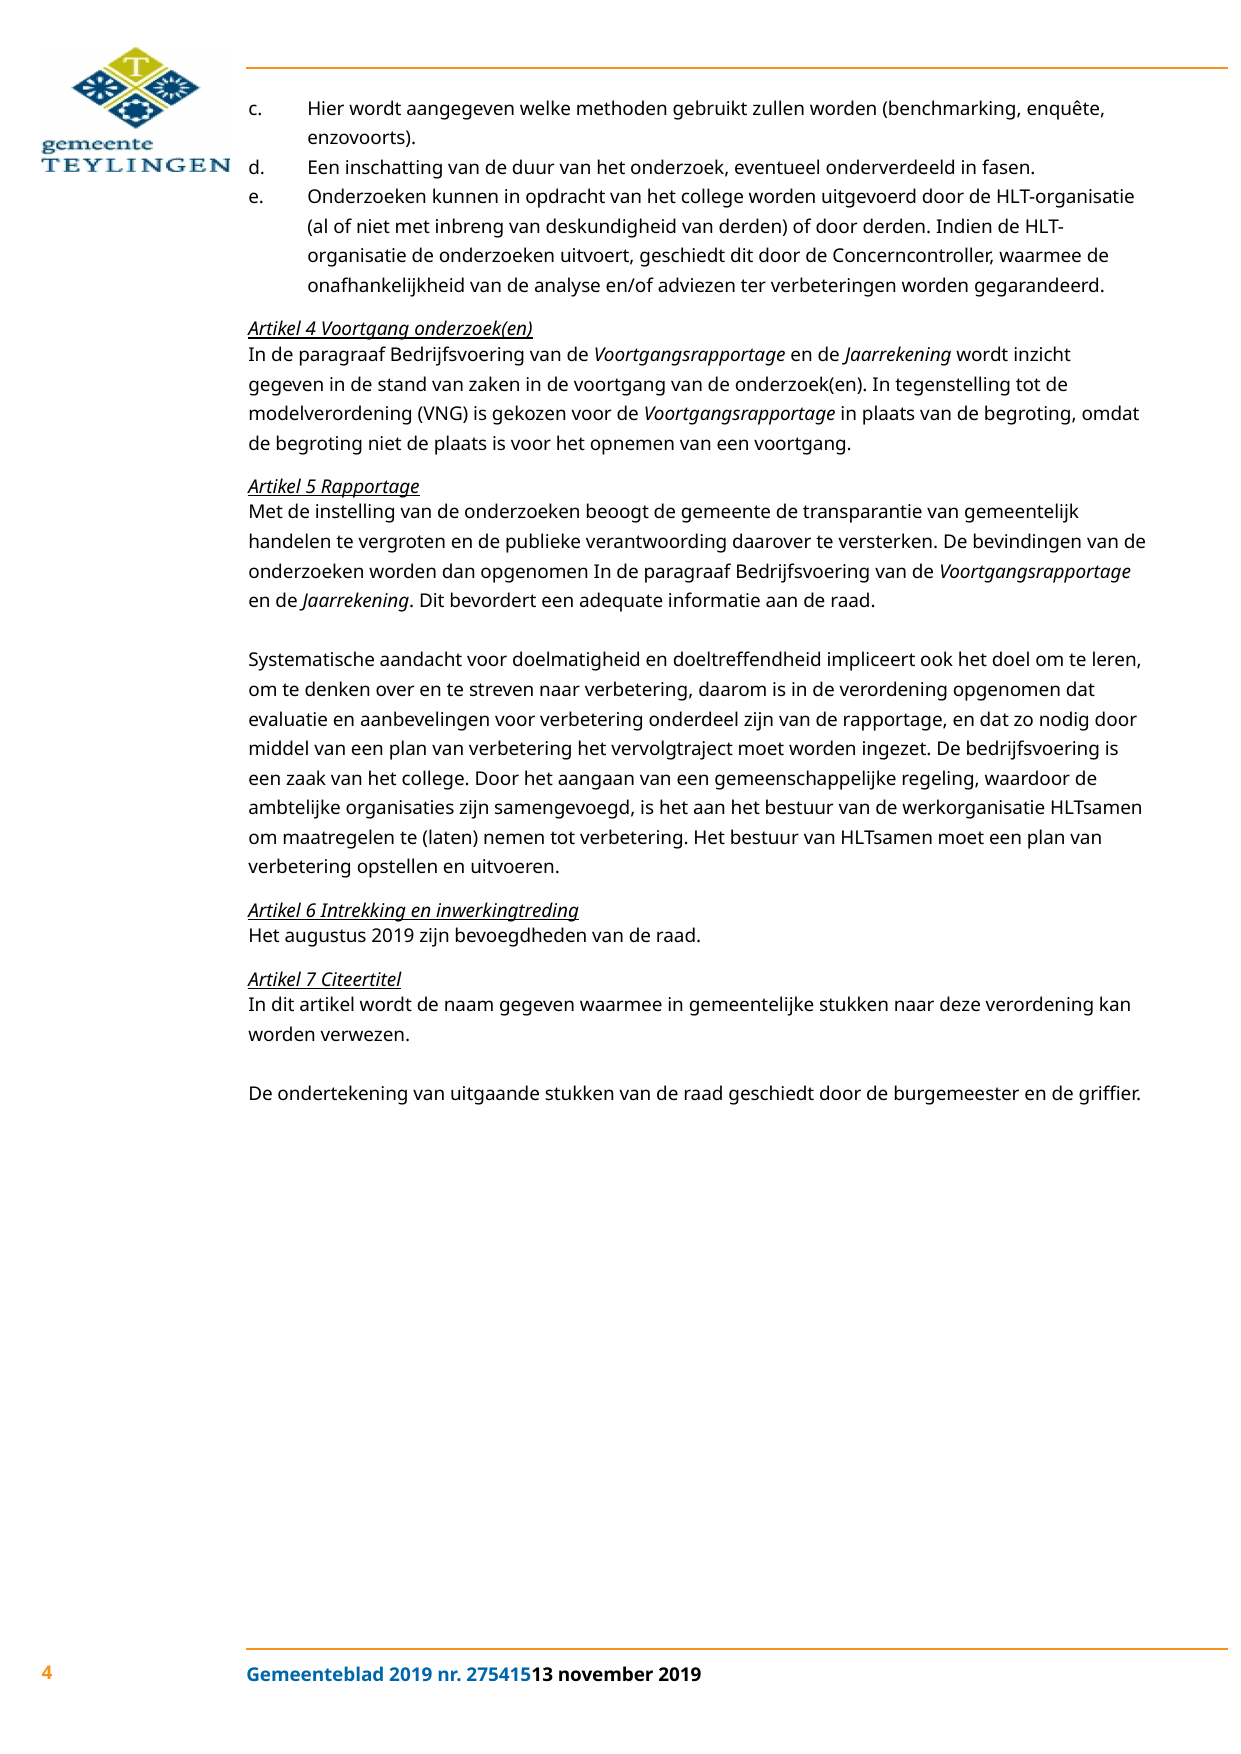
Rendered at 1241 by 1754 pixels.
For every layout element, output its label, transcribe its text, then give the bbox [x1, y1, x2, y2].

text In dit artikel wordt de naam gegeven waarmee in gemeentelijke stukken naar deze verordening kan worden verwezen. [248, 991, 1152, 1047]
text Artikel 6 Intrekking en inwerkingtreding [248, 897, 1152, 923]
picture [41, 47, 231, 172]
text Systematische aandacht voor doelmatigheid en doeltreffendheid impliceert ook het doel om te leren, om te denken over en te streven naar verbetering, daarom is in de verordening opgenomen dat evaluatie en aanbevelingen voor verbetering onderdeel zijn van de rapportage, en dat zo nodig door middel van een plan van verbetering het vervolgtraject moet worden ingezet. De bedrijfsvoering is een zaak van het college. Door het aangaan van een gemeenschappelijke regeling, waardoor de ambtelijke organisaties zijn samengevoegd, is het aan het bestuur van de werkorganisatie HLTsamen om maatregelen te (laten) nemen tot verbetering. Het bestuur van HLTsamen moet een plan van verbetering opstellen en uitvoeren. [248, 647, 1152, 879]
list Onderzoeken kunnen in opdracht van het college worden uitgevoerd door de HLT-organisatie (al of niet met inbreng van deskundigheid van derden) of door derden. Indien de HLT-organisatie de onderzoeken uitvoert, geschiedt dit door de Concerncontroller, waarmee de onafhankelijkheid van de analyse en/of adviezen ter verbeteringen worden gegarandeerd. [248, 183, 1152, 298]
text Het augustus 2019 zijn bevoegdheden van de raad. [248, 923, 1152, 948]
text Met de instelling van de onderzoeken beoogt de gemeente de transparantie van gemeentelijk handelen te vergroten en de publieke verantwoording daarover te versterken. De bevindingen van de onderzoeken worden dan opgenomen In de paragraaf Bedrijfsvoering van de Voortgangsrapportage en de Jaarrekening. Dit bevordert een adequate informatie aan de raad. [248, 499, 1152, 613]
text Artikel 4 Voortgang onderzoek(en) [248, 315, 1152, 341]
list Hier wordt aangegeven welke methoden gebruikt zullen worden (benchmarking, enquête, enzovoorts). [248, 95, 1152, 150]
text In de paragraaf Bedrijfsvoering van de Voortgangsrapportage en de Jaarrekening wordt inzicht gegeven in de stand van zaken in de voortgang van de onderzoek(en). In tegenstelling tot de modelverordening (VNG) is gekozen voor de Voortgangsrapportage in plaats van de begroting, omdat de begroting niet de plaats is voor het opnemen van een voortgang. [248, 341, 1152, 456]
text De ondertekening van uitgaande stukken van de raad geschiedt door de burgemeester en de griffier. [248, 1080, 1152, 1106]
list Een inschatting van de duur van het onderzoek, eventueel onderverdeeld in fasen. [248, 154, 1152, 180]
text Artikel 7 Citeertitel [248, 966, 1152, 991]
text Artikel 5 Rapportage [248, 473, 1152, 499]
